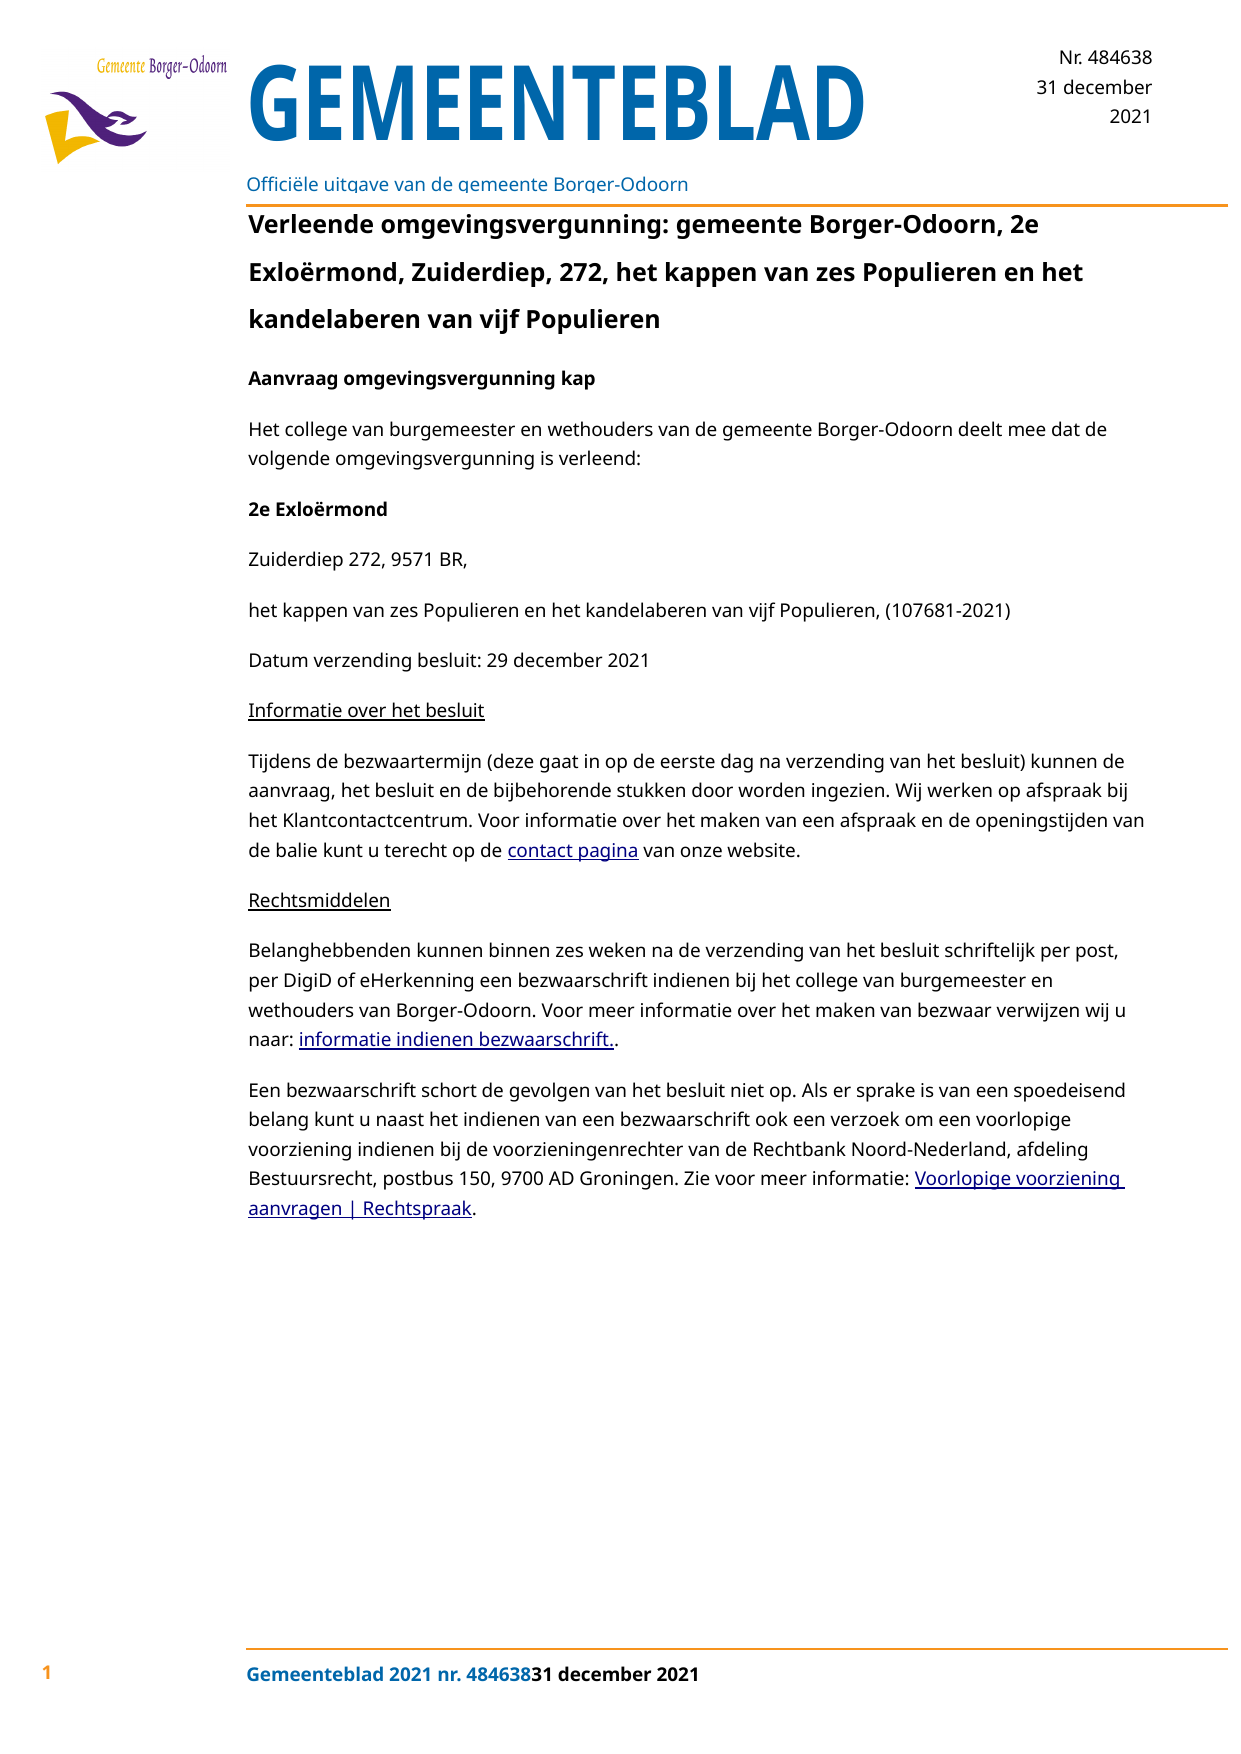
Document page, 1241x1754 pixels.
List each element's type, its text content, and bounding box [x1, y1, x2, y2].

text 2e Exloërmond [248, 496, 1152, 522]
text Aanvraag omgevingsvergunning kap [248, 366, 1152, 391]
picture [41, 47, 231, 172]
text Het college van burgemeester en wethouders van de gemeente Borger-Odoorn deelt mee dat de volgende omgevingsvergunning is verleend: [248, 416, 1152, 471]
text Zuiderdiep 272, 9571 BR, [248, 546, 1152, 572]
text Informatie over het besluit [248, 698, 1152, 723]
text Rechtsmiddelen [248, 887, 1152, 913]
text Een bezwaarschrift schort de gevolgen van het besluit niet op. Als er sprake is van een spoedeisend belang kunt u naast het indienen van een bezwaarschrift ook een verzoek om een voorlopige voorziening indienen bij de voorzieningenrechter van de Rechtbank Noord-Nederland, afdeling Bestuursrecht, postbus 150, 9700 AD Groningen. Zie voor meer informatie: Voorlopige voorziening aanvragen | Rechtspraak. [248, 1077, 1152, 1221]
text Tijdens de bezwaartermijn (deze gaat in op de eerste dag na verzending van het besluit) kunnen de aanvraag, het besluit en de bijbehorende stukken door worden ingezien. Wij werken op afspraak bij het Klantcontactcentrum. Voor informatie over het maken van een afspraak en de openingstijden van de balie kunt u terecht op de contact pagina van onze website. [248, 748, 1152, 862]
text het kappen van zes Populieren en het kandelaberen van vijf Populieren, (107681-2021) [248, 597, 1152, 622]
text Belanghebbenden kunnen binnen zes weken na de verzending van het besluit schriftelijk per post, per DigiD of eHerkenning een bezwaarschrift indienen bij het college van burgemeester en wethouders van Borger-Odoorn. Voor meer informatie over het maken van bezwaar verwijzen wij u naar: informatie indienen bezwaarschrift.. [248, 938, 1152, 1052]
text Datum verzending besluit: 29 december 2021 [248, 647, 1152, 673]
text Verleende omgevingsvergunning: gemeente Borger-Odoorn, 2e Exloërmond, Zuiderdiep, 272, het kappen van zes Populieren en het kandelaberen van vijf Populieren [248, 207, 1152, 336]
